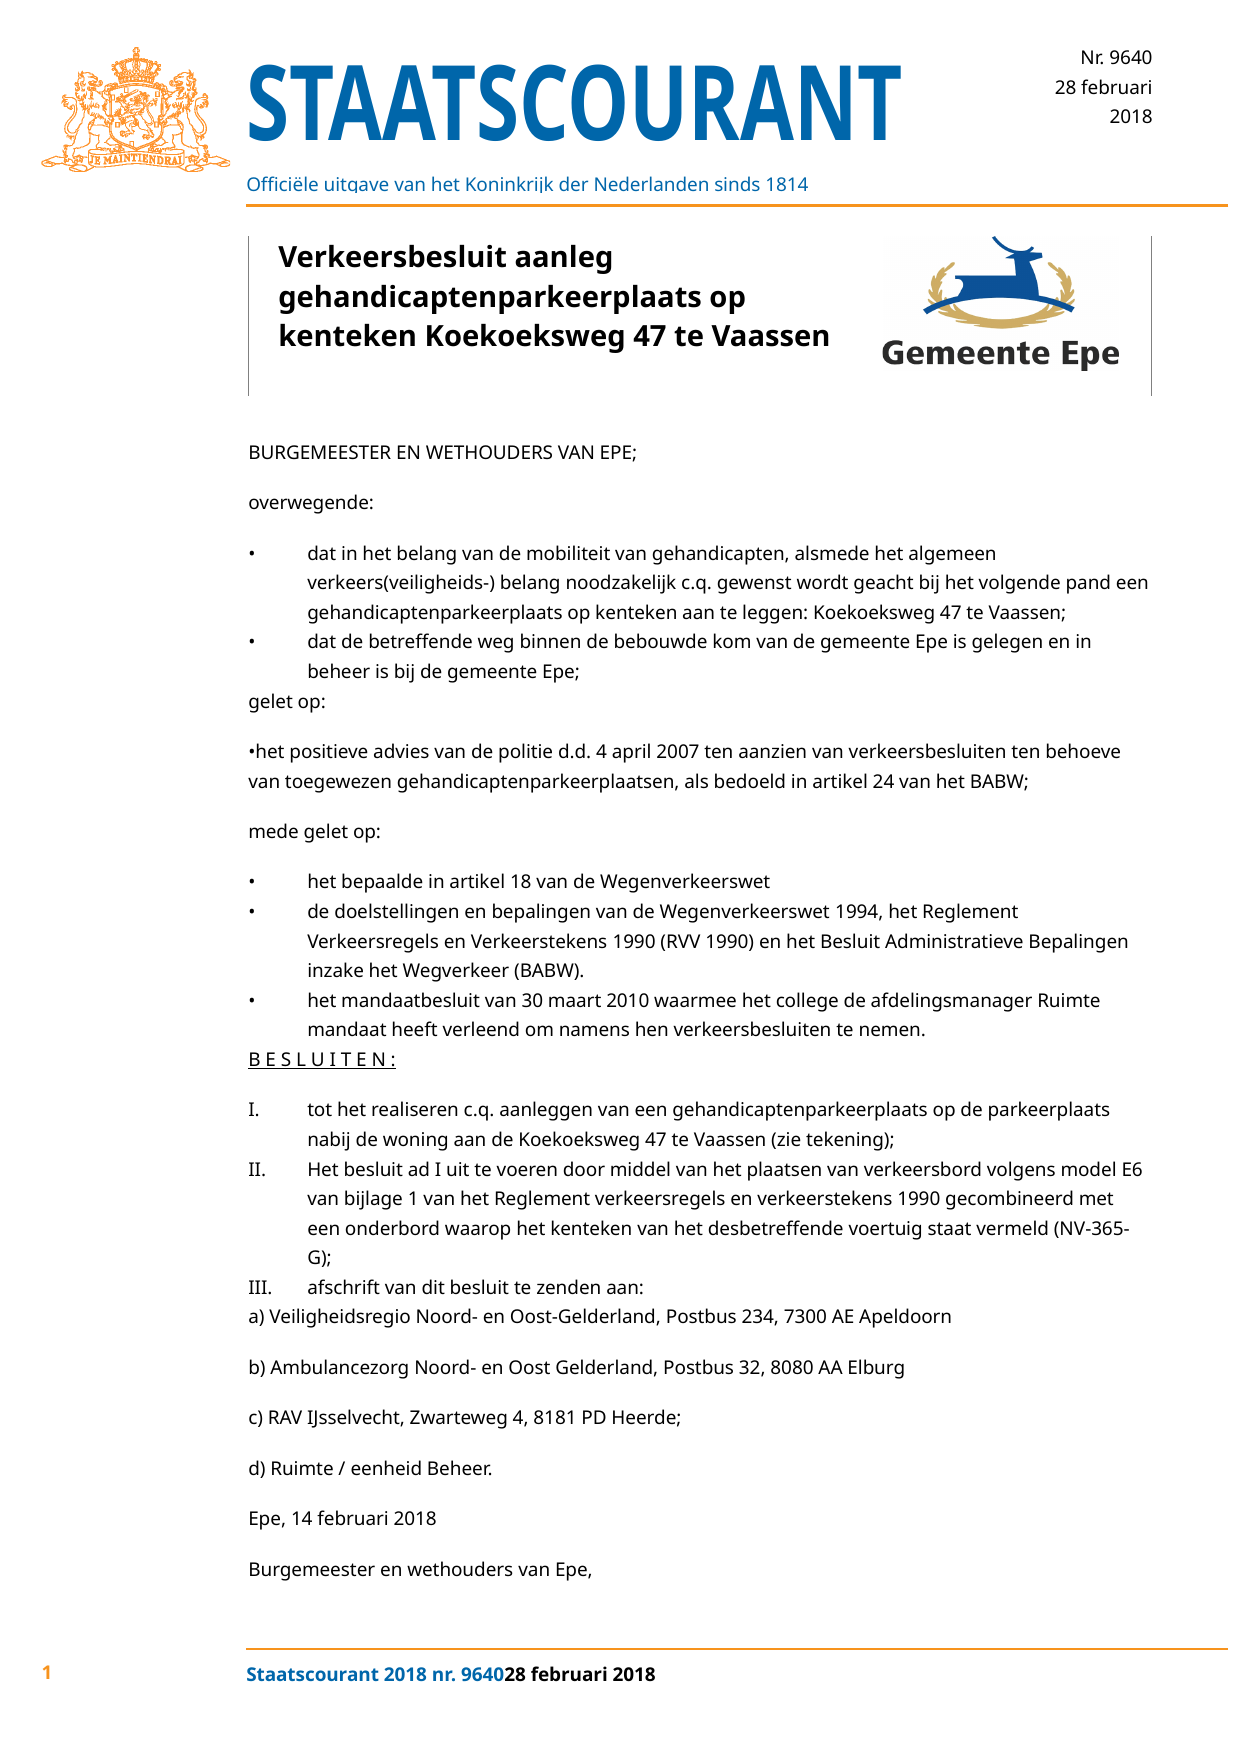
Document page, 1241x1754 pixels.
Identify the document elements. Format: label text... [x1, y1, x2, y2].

list dat in het belang van de mobiliteit van gehandicapten, alsmede het algemeen verkeers(veiligheids-) belang noodzakelijk c.q. gewenst wordt geacht bij het volgende pand een gehandicaptenparkeerplaats op kenteken aan te leggen: Koekoeksweg 47 te Vaassen; [248, 540, 1152, 625]
text Epe, 14 februari 2018 [248, 1505, 1152, 1531]
text Burgemeester en wethouders van Epe, [248, 1556, 1152, 1582]
text mede gelet op: [248, 818, 1152, 844]
table_header [850, 236, 1151, 396]
text gelet op: [248, 688, 1152, 714]
list dat de betreffende weg binnen de bebouwde kom van de gemeente Epe is gelegen en in beheer is bij de gemeente Epe; [248, 629, 1152, 684]
list afschrift van dit besluit te zenden aan: [248, 1274, 1152, 1300]
text B E S L U I T E N : [248, 1046, 1152, 1072]
picture [41, 47, 231, 172]
text b) Ambulancezorg Noord- en Oost Gelderland, Postbus 32, 8080 AA Elburg [248, 1354, 1152, 1380]
text c) RAV IJsselvecht, Zwarteweg 4, 8181 PD Heerde; [248, 1404, 1152, 1430]
list het mandaatbesluit van 30 maart 2010 waarmee het college de afdelingsmanager Ruimte mandaat heeft verleend om namens hen verkeersbesluiten te nemen. [248, 987, 1152, 1042]
list de doelstellingen en bepalingen van de Wegenverkeerswet 1994, het Reglement Verkeersregels en Verkeerstekens 1990 (RVV 1990) en het Besluit Administratieve Bepalingen inzake het Wegverkeer (BABW). [248, 898, 1152, 983]
text overwegende: [248, 489, 1152, 515]
picture [882, 236, 1119, 371]
list Het besluit ad I uit te voeren door middel van het plaatsen van verkeersbord volgens model E6 van bijlage 1 van het Reglement verkeersregels en verkeerstekens 1990 gecombineerd met een onderbord waarop het kenteken van het desbetreffende voertuig staat vermeld (NV-365-G); [248, 1156, 1152, 1270]
list tot het realiseren c.q. aanleggen van een gehandicaptenparkeerplaats op de parkeerplaats nabij de woning aan de Koekoeksweg 47 te Vaassen (zie tekening); [248, 1097, 1152, 1152]
text BURGEMEESTER EN WETHOUDERS VAN EPE; [248, 439, 1152, 465]
list het bepaalde in artikel 18 van de Wegenverkeerswet [248, 869, 1152, 894]
text •het positieve advies van de politie d.d. 4 april 2007 ten aanzien van verkeersbesluiten ten behoeve van toegewezen gehandicaptenparkeerplaatsen, als bedoeld in artikel 24 van het BABW; [248, 738, 1152, 794]
table_header Verkeersbesluit aanleg gehandicaptenparkeerplaats op kenteken Koekoeksweg 47 te Vaassen [249, 236, 850, 396]
text a) Veiligheidsregio Noord- en Oost-Gelderland, Postbus 234, 7300 AE Apeldoorn [248, 1304, 1152, 1329]
text d) Ruimte / eenheid Beheer. [248, 1455, 1152, 1481]
